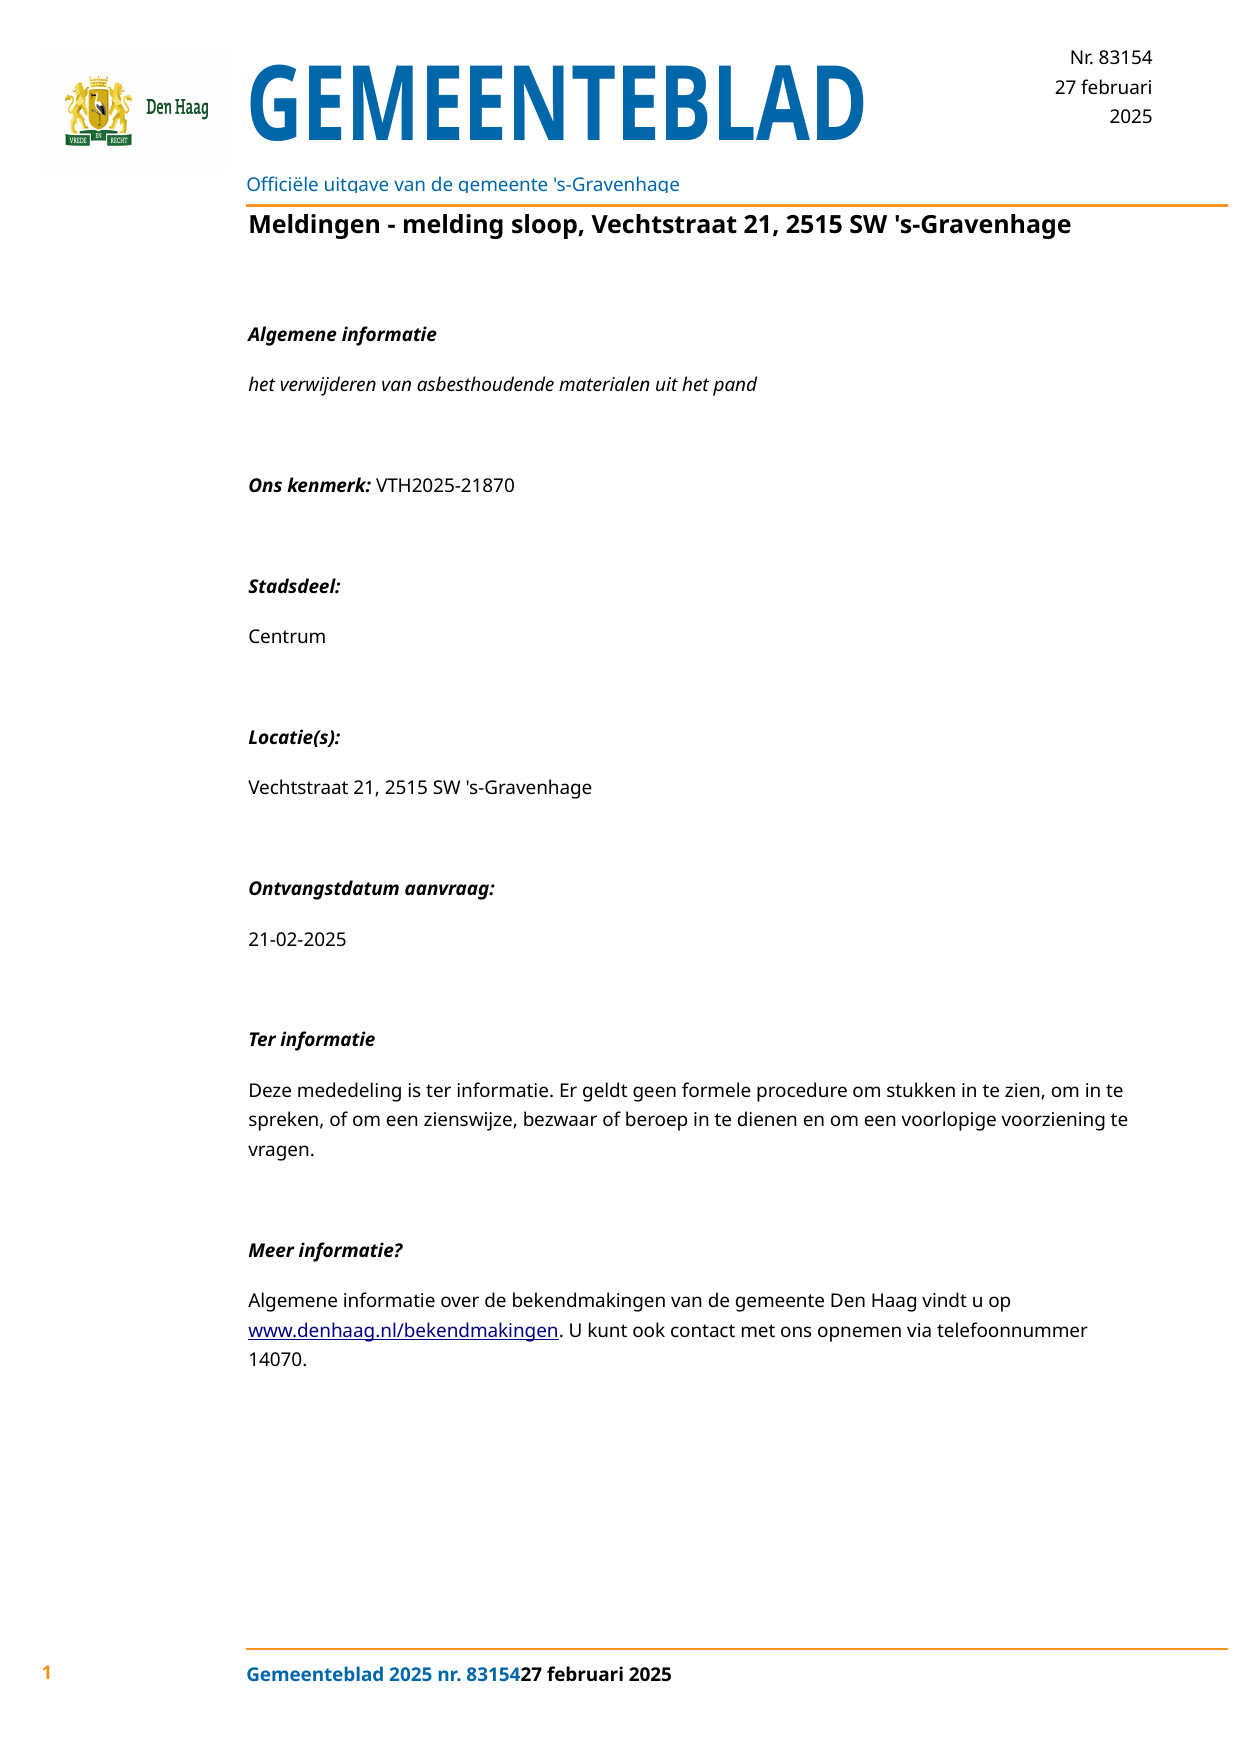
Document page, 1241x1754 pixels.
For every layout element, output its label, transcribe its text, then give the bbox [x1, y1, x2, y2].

text het verwijderen van asbesthoudende materialen uit het pand [248, 371, 1152, 397]
text Algemene informatie [248, 321, 1152, 346]
text Centrum [248, 623, 1152, 649]
text Meldingen - melding sloop, Vechtstraat 21, 2515 SW 's-Gravenhage [248, 207, 1152, 241]
text Ter informatie [248, 1027, 1152, 1052]
text Vechtstraat 21, 2515 SW 's-Gravenhage [248, 774, 1152, 800]
text Stadsdeel: [248, 573, 1152, 598]
text Ons kenmerk: VTH2025-21870 [248, 472, 1152, 498]
text Algemene informatie over de bekendmakingen van de gemeente Den Haag vindt u op www.denhaag.nl/bekendmakingen. U kunt ook contact met ons opnemen via telefoonnummer 14070. [248, 1287, 1152, 1372]
text 21-02-2025 [248, 926, 1152, 951]
picture [41, 47, 231, 172]
text Ontvangstdatum aanvraag: [248, 875, 1152, 901]
text Meer informatie? [248, 1237, 1152, 1263]
text Locatie(s): [248, 724, 1152, 750]
text Deze mededeling is ter informatie. Er geldt geen formele procedure om stukken in te zien, om in te spreken, of om een zienswijze, bezwaar of beroep in te dienen en om een voorlopige voorziening te vragen. [248, 1077, 1152, 1162]
